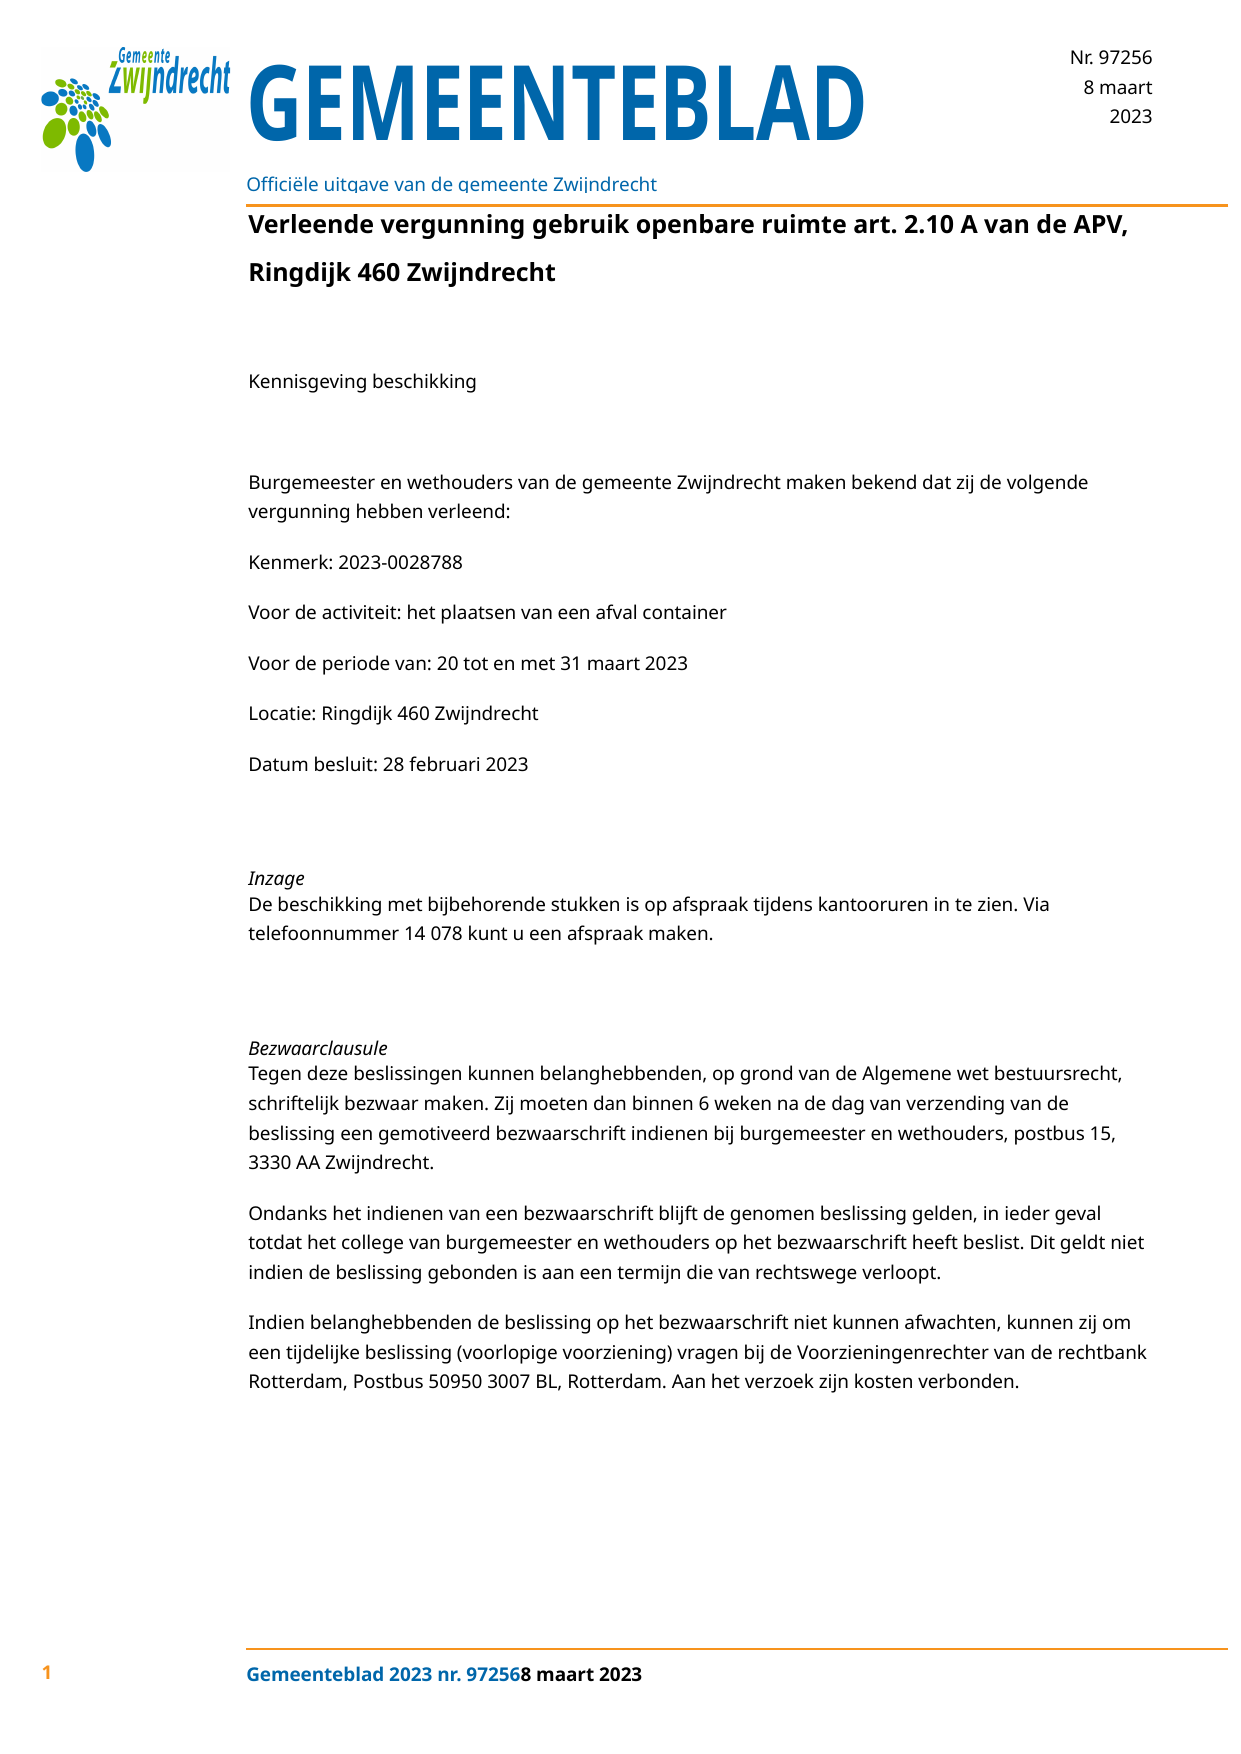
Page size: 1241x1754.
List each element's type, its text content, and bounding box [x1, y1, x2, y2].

text Locatie: Ringdijk 460 Zwijndrecht [248, 700, 1152, 726]
text Tegen deze beslissingen kunnen belanghebbenden, op grond van de Algemene wet bestuursrecht, schriftelijk bezwaar maken. Zij moeten dan binnen 6 weken na de dag van verzending van de beslissing een gemotiveerd bezwaarschrift indienen bij burgemeester en wethouders, postbus 15, 3330 AA Zwijndrecht. [248, 1061, 1152, 1175]
text Voor de periode van: 20 tot en met 31 maart 2023 [248, 650, 1152, 676]
text Datum besluit: 28 februari 2023 [248, 751, 1152, 777]
text Inzage [248, 865, 1152, 891]
text Bezwaarclausule [248, 1035, 1152, 1061]
text Burgemeester en wethouders van de gemeente Zwijndrecht maken bekend dat zij de volgende vergunning hebben verleend: [248, 469, 1152, 524]
text Verleende vergunning gebruik openbare ruimte art. 2.10 A van de APV, Ringdijk 460 Zwijndrecht [248, 207, 1152, 288]
text De beschikking met bijbehorende stukken is op afspraak tijdens kantooruren in te zien. Via telefoonnummer 14 078 kunt u een afspraak maken. [248, 891, 1152, 946]
text Ondanks het indienen van een bezwaarschrift blijft de genomen beslissing gelden, in ieder geval totdat het college van burgemeester en wethouders op het bezwaarschrift heeft beslist. Dit geldt niet indien de beslissing gebonden is aan een termijn die van rechtswege verloopt. [248, 1200, 1152, 1285]
text Voor de activiteit: het plaatsen van een afval container [248, 599, 1152, 625]
text Kennisgeving beschikking [248, 368, 1152, 394]
text Kenmerk: 2023-0028788 [248, 549, 1152, 575]
picture [41, 47, 231, 172]
text Indien belanghebbenden de beslissing op het bezwaarschrift niet kunnen afwachten, kunnen zij om een tijdelijke beslissing (voorlopige voorziening) vragen bij de Voorzieningenrechter van de rechtbank Rotterdam, Postbus 50950 3007 BL, Rotterdam. Aan het verzoek zijn kosten verbonden. [248, 1309, 1152, 1394]
